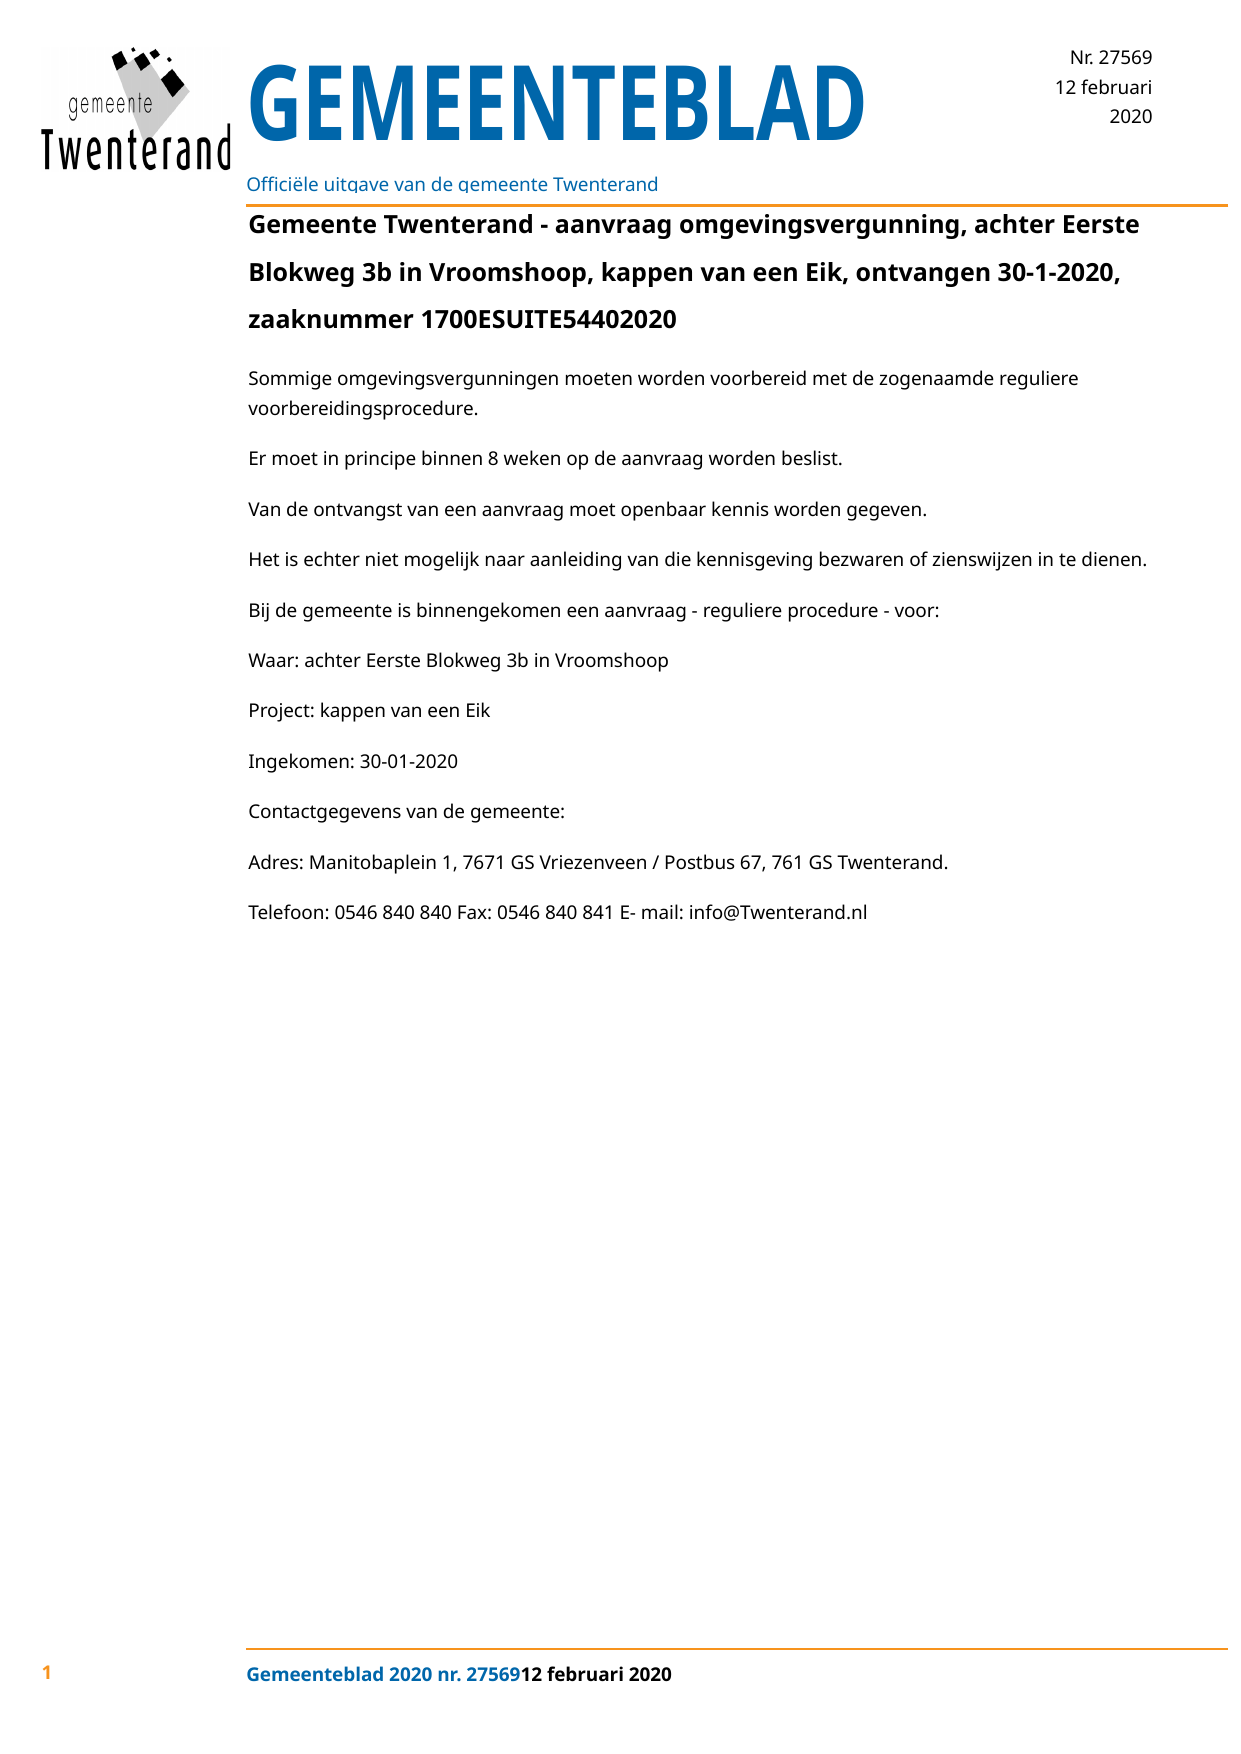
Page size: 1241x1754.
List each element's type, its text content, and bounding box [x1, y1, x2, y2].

text Telefoon: 0546 840 840 Fax: 0546 840 841 E- mail: info@Twenterand.nl [248, 899, 1152, 925]
text Waar: achter Eerste Blokweg 3b in Vroomshoop [248, 647, 1152, 673]
picture [41, 47, 231, 172]
text Project: kappen van een Eik [248, 698, 1152, 723]
text Sommige omgevingsvergunningen moeten worden voorbereid met de zogenaamde reguliere voorbereidingsprocedure. [248, 366, 1152, 421]
text Er moet in principe binnen 8 weken op de aanvraag worden beslist. [248, 446, 1152, 471]
text Gemeente Twenterand - aanvraag omgevingsvergunning, achter Eerste Blokweg 3b in Vroomshoop, kappen van een Eik, ontvangen 30-1-2020, zaaknummer 1700ESUITE54402020 [248, 207, 1152, 336]
text Ingekomen: 30-01-2020 [248, 748, 1152, 774]
text Bij de gemeente is binnengekomen een aanvraag - reguliere procedure - voor: [248, 597, 1152, 622]
text Contactgegevens van de gemeente: [248, 798, 1152, 824]
text Het is echter niet mogelijk naar aanleiding van die kennisgeving bezwaren of zienswijzen in te dienen. [248, 546, 1152, 572]
text Adres: Manitobaplein 1, 7671 GS Vriezenveen / Postbus 67, 761 GS Twenterand. [248, 849, 1152, 874]
text Van de ontvangst van een aanvraag moet openbaar kennis worden gegeven. [248, 496, 1152, 522]
